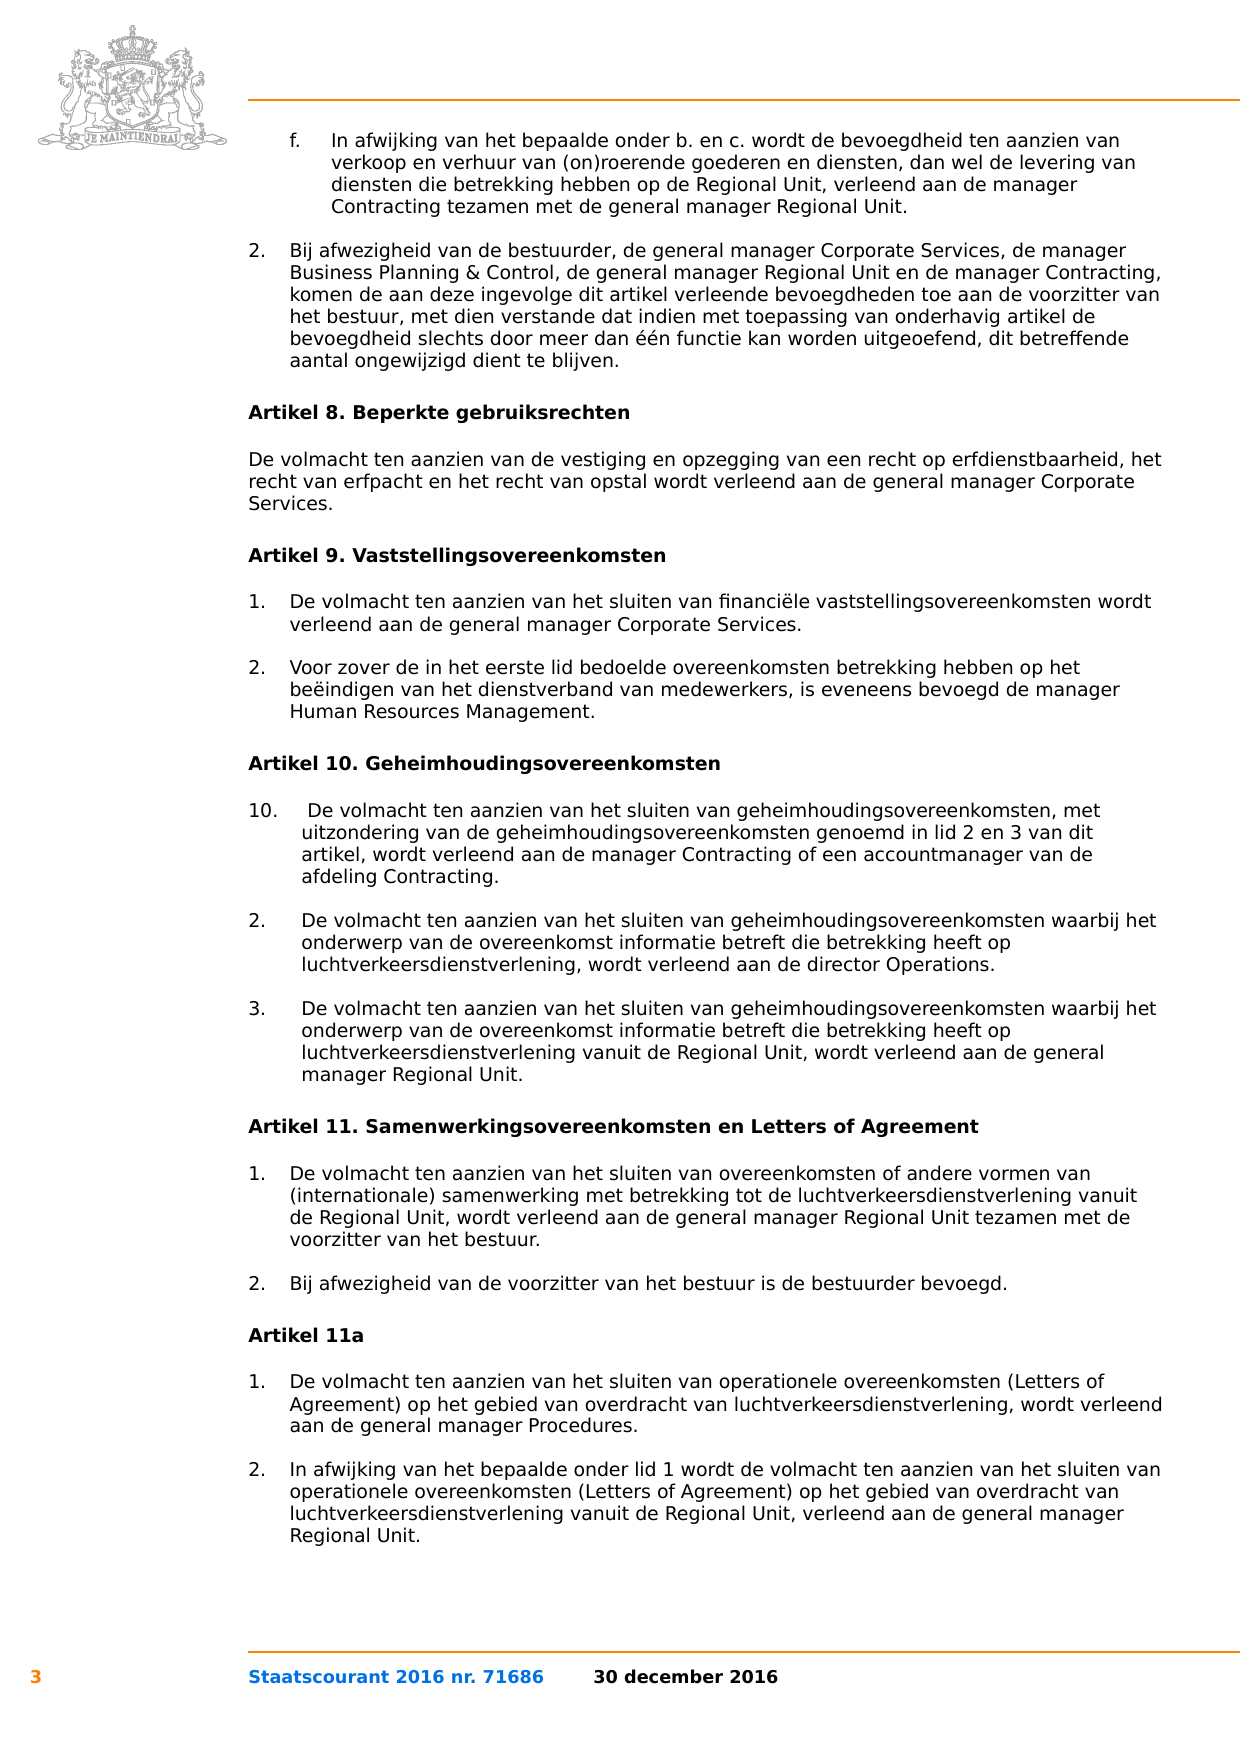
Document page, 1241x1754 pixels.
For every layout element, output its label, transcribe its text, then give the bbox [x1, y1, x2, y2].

picture [38, 25, 227, 150]
subtitle Artikel 9. Vaststellingsovereenkomsten [248, 544, 1163, 566]
text 2. Voor zover de in het eerste lid bedoelde overeenkomsten betrekking hebben op het beëindigen van het dienstverband van medewerkers, is eveneens bevoegd de manager Human Resources Management. [248, 657, 1163, 723]
text De volmacht ten aanzien van de vestiging en opzegging van een recht op erfdienstbaarheid, het recht van erfpacht en het recht van opstal wordt verleend aan de general manager Corporate Services. [248, 448, 1163, 514]
text 10. De volmacht ten aanzien van het sluiten van geheimhoudingsovereenkomsten, met uitzondering van de geheimhoudingsovereenkomsten genoemd in lid 2 en 3 van dit artikel, wordt verleend aan de manager Contracting of een accountmanager van de afdeling Contracting. [248, 800, 1163, 888]
text 2. De volmacht ten aanzien van het sluiten van geheimhoudingsovereenkomsten waarbij het onderwerp van de overeenkomst informatie betreft die betrekking heeft op luchtverkeersdienstverlening, wordt verleend aan de director Operations. [248, 910, 1163, 976]
text 1. De volmacht ten aanzien van het sluiten van financiële vaststellingsovereenkomsten wordt verleend aan de general manager Corporate Services. [248, 591, 1163, 635]
subtitle Artikel 10. Geheimhoudingsovereenkomsten [248, 753, 1163, 775]
text 2. Bij afwezigheid van de voorzitter van het bestuur is de bestuurder bevoegd. [248, 1272, 1163, 1294]
text 2. Bij afwezigheid van de bestuurder, de general manager Corporate Services, de manager Business Planning & Control, de general manager Regional Unit en de manager Contracting, komen de aan deze ingevolge dit artikel verleende bevoegdheden toe aan de voorzitter van het bestuur, met dien verstande dat indien met toepassing van onderhavig artikel de bevoegdheid slechts door meer dan één functie kan worden uitgeoefend, dit betreffende aantal ongewijzigd dient te blijven. [248, 240, 1163, 372]
text 1. De volmacht ten aanzien van het sluiten van operationele overeenkomsten (Letters of Agreement) op het gebied van overdracht van luchtverkeersdienstverlening, wordt verleend aan de general manager Procedures. [248, 1371, 1163, 1437]
subtitle Artikel 8. Beperkte gebruiksrechten [248, 402, 1163, 423]
text f. In afwijking van het bepaalde onder b. en c. wordt de bevoegdheid ten aanzien van verkoop en verhuur van (on)roerende goederen en diensten, dan wel de levering van diensten die betrekking hebben op de Regional Unit, verleend aan de manager Contracting tezamen met de general manager Regional Unit. [289, 130, 1163, 218]
text 3. De volmacht ten aanzien van het sluiten van geheimhoudingsovereenkomsten waarbij het onderwerp van de overeenkomst informatie betreft die betrekking heeft op luchtverkeersdienstverlening vanuit de Regional Unit, wordt verleend aan de general manager Regional Unit. [248, 998, 1163, 1086]
subtitle Artikel 11. Samenwerkingsovereenkomsten en Letters of Agreement [248, 1116, 1163, 1138]
text 1. De volmacht ten aanzien van het sluiten van overeenkomsten of andere vormen van (internationale) samenwerking met betrekking tot de luchtverkeersdienstverlening vanuit de Regional Unit, wordt verleend aan de general manager Regional Unit tezamen met de voorzitter van het bestuur. [248, 1163, 1163, 1251]
subtitle Artikel 11a [248, 1324, 1163, 1346]
text 2. In afwijking van het bepaalde onder lid 1 wordt de volmacht ten aanzien van het sluiten van operationele overeenkomsten (Letters of Agreement) op het gebied van overdracht van luchtverkeersdienstverlening vanuit de Regional Unit, verleend aan de general manager Regional Unit. [248, 1459, 1163, 1547]
